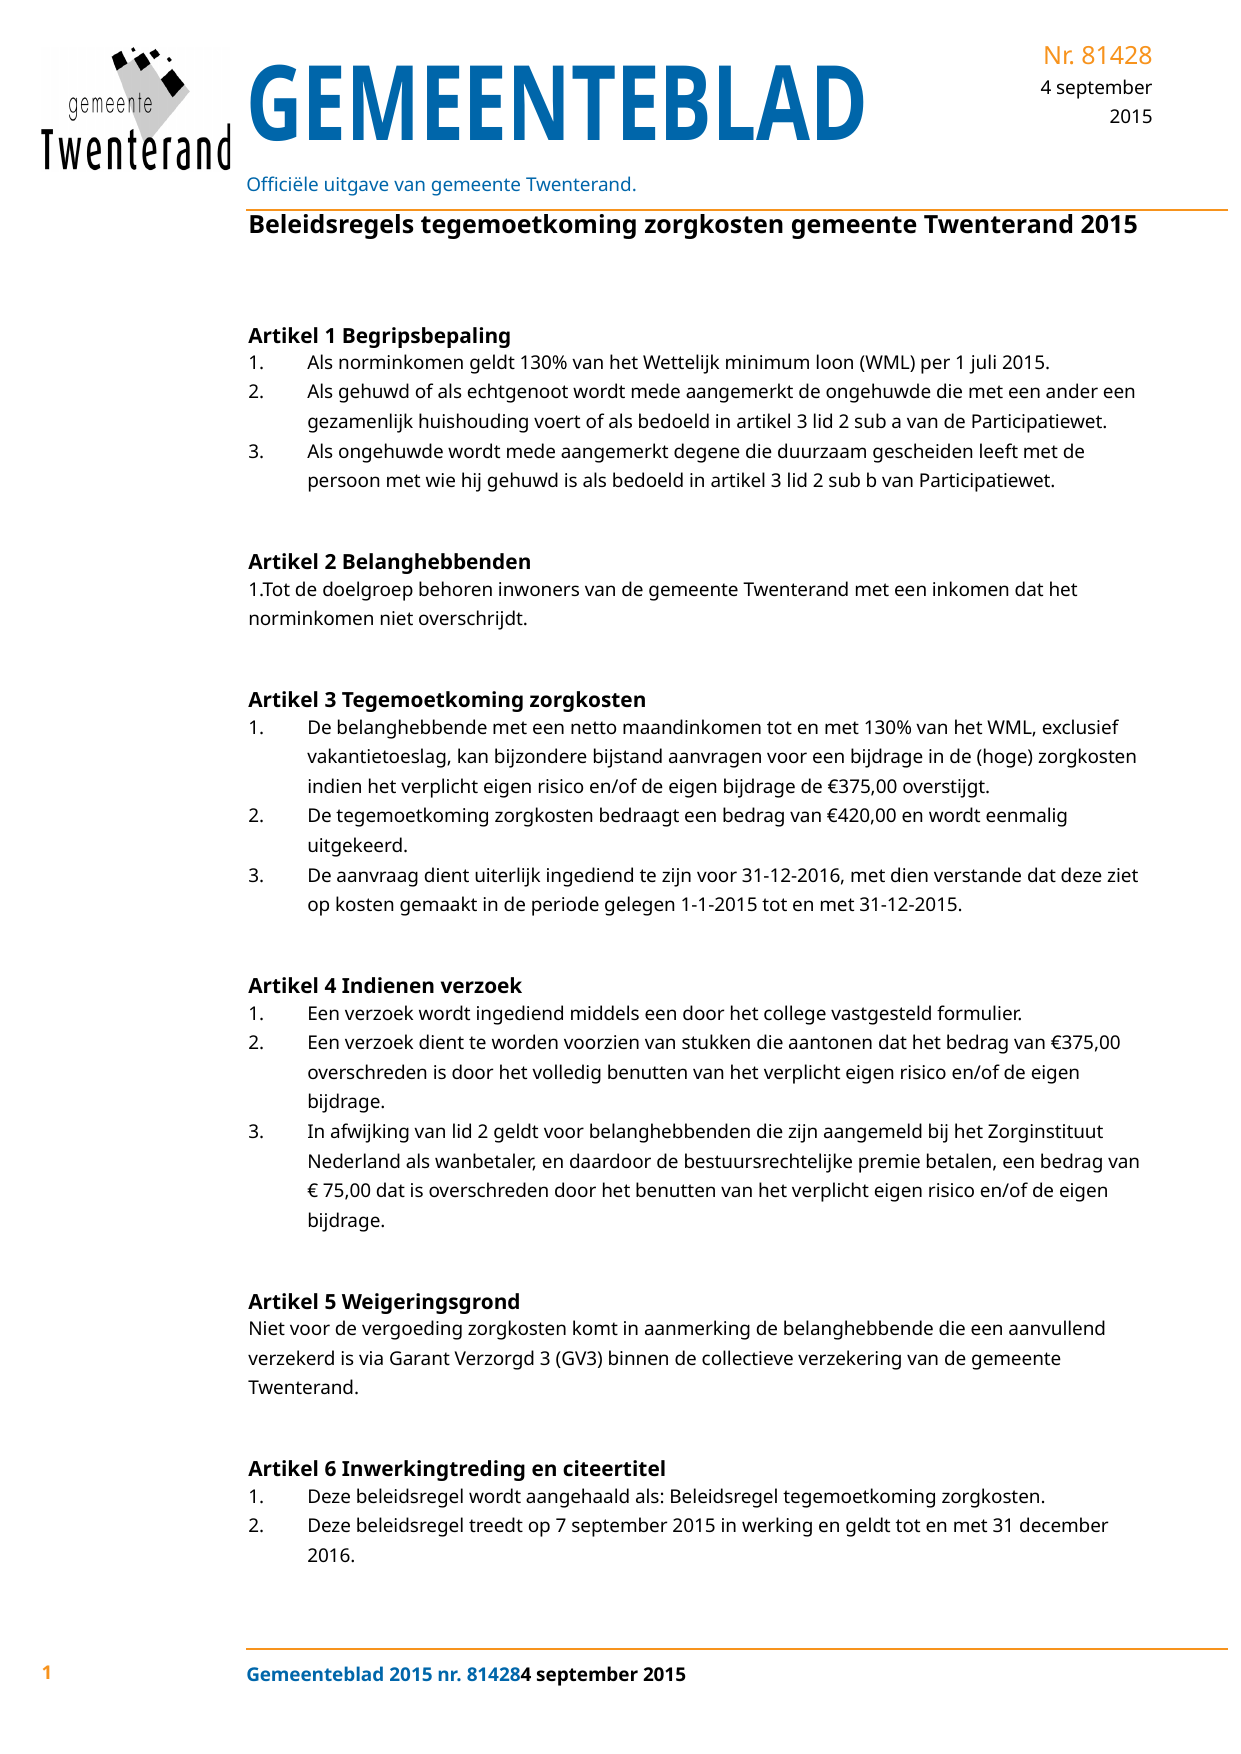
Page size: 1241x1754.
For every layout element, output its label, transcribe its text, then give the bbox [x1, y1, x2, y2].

picture [41, 47, 231, 172]
text 1.Tot de doelgroep behoren inwoners van de gemeente Twenterand met een inkomen dat het norminkomen niet overschrijdt. [248, 576, 1152, 631]
text Niet voor de vergoeding zorgkosten komt in aanmerking de belanghebbende die een aanvullend verzekerd is via Garant Verzorgd 3 (GV3) binnen de collectieve verzekering van de gemeente Twenterand. [248, 1315, 1152, 1400]
list Als gehuwd of als echtgenoot wordt mede aangemerkt de ongehuwde die met een ander een gezamenlijk huishouding voert of als bedoeld in artikel 3 lid 2 sub a van de Participatiewet. [248, 379, 1152, 434]
list Een verzoek dient te worden voorzien van stukken die aantonen dat het bedrag van €375,00 overschreden is door het volledig benutten van het verplicht eigen risico en/of de eigen bijdrage. [248, 1029, 1152, 1114]
text Artikel 4 Indienen verzoek [248, 971, 1152, 1000]
text Artikel 3 Tegemoetkoming zorgkosten [248, 686, 1152, 714]
list Een verzoek wordt ingediend middels een door het college vastgesteld formulier. [248, 1000, 1152, 1026]
text Beleidsregels tegemoetkoming zorgkosten gemeente Twenterand 2015 [248, 211, 1152, 241]
text Artikel 6 Inwerkingtreding en citeertitel [248, 1454, 1152, 1483]
list De tegemoetkoming zorgkosten bedraagt een bedrag van €420,00 en wordt eenmalig uitgekeerd. [248, 803, 1152, 858]
text Artikel 5 Weigeringsgrond [248, 1287, 1152, 1315]
list Deze beleidsregel treedt op 7 september 2015 in werking en geldt tot en met 31 december 2016. [248, 1513, 1152, 1568]
text Artikel 1 Begripsbepaling [248, 321, 1152, 349]
list De belanghebbende met een netto maandinkomen tot en met 130% van het WML, exclusief vakantietoeslag, kan bijzondere bijstand aanvragen voor een bijdrage in de (hoge) zorgkosten indien het verplicht eigen risico en/of de eigen bijdrage de €375,00 overstijgt. [248, 714, 1152, 799]
list In afwijking van lid 2 geldt voor belanghebbenden die zijn aangemeld bij het Zorginstituut Nederland als wanbetaler, en daardoor de bestuursrechtelijke premie betalen, een bedrag van € 75,00 dat is overschreden door het benutten van het verplicht eigen risico en/of de eigen bijdrage. [248, 1118, 1152, 1233]
list Deze beleidsregel wordt aangehaald als: Beleidsregel tegemoetkoming zorgkosten. [248, 1483, 1152, 1509]
list De aanvraag dient uiterlijk ingediend te zijn voor 31-12-2016, met dien verstande dat deze ziet op kosten gemaakt in de periode gelegen 1-1-2015 tot en met 31-12-2015. [248, 862, 1152, 917]
text Artikel 2 Belanghebbenden [248, 547, 1152, 576]
list Als norminkomen geldt 130% van het Wettelijk minimum loon (WML) per 1 juli 2015. [248, 349, 1152, 375]
list Als ongehuwde wordt mede aangemerkt degene die duurzaam gescheiden leeft met de persoon met wie hij gehuwd is als bedoeld in artikel 3 lid 2 sub b van Participatiewet. [248, 438, 1152, 493]
